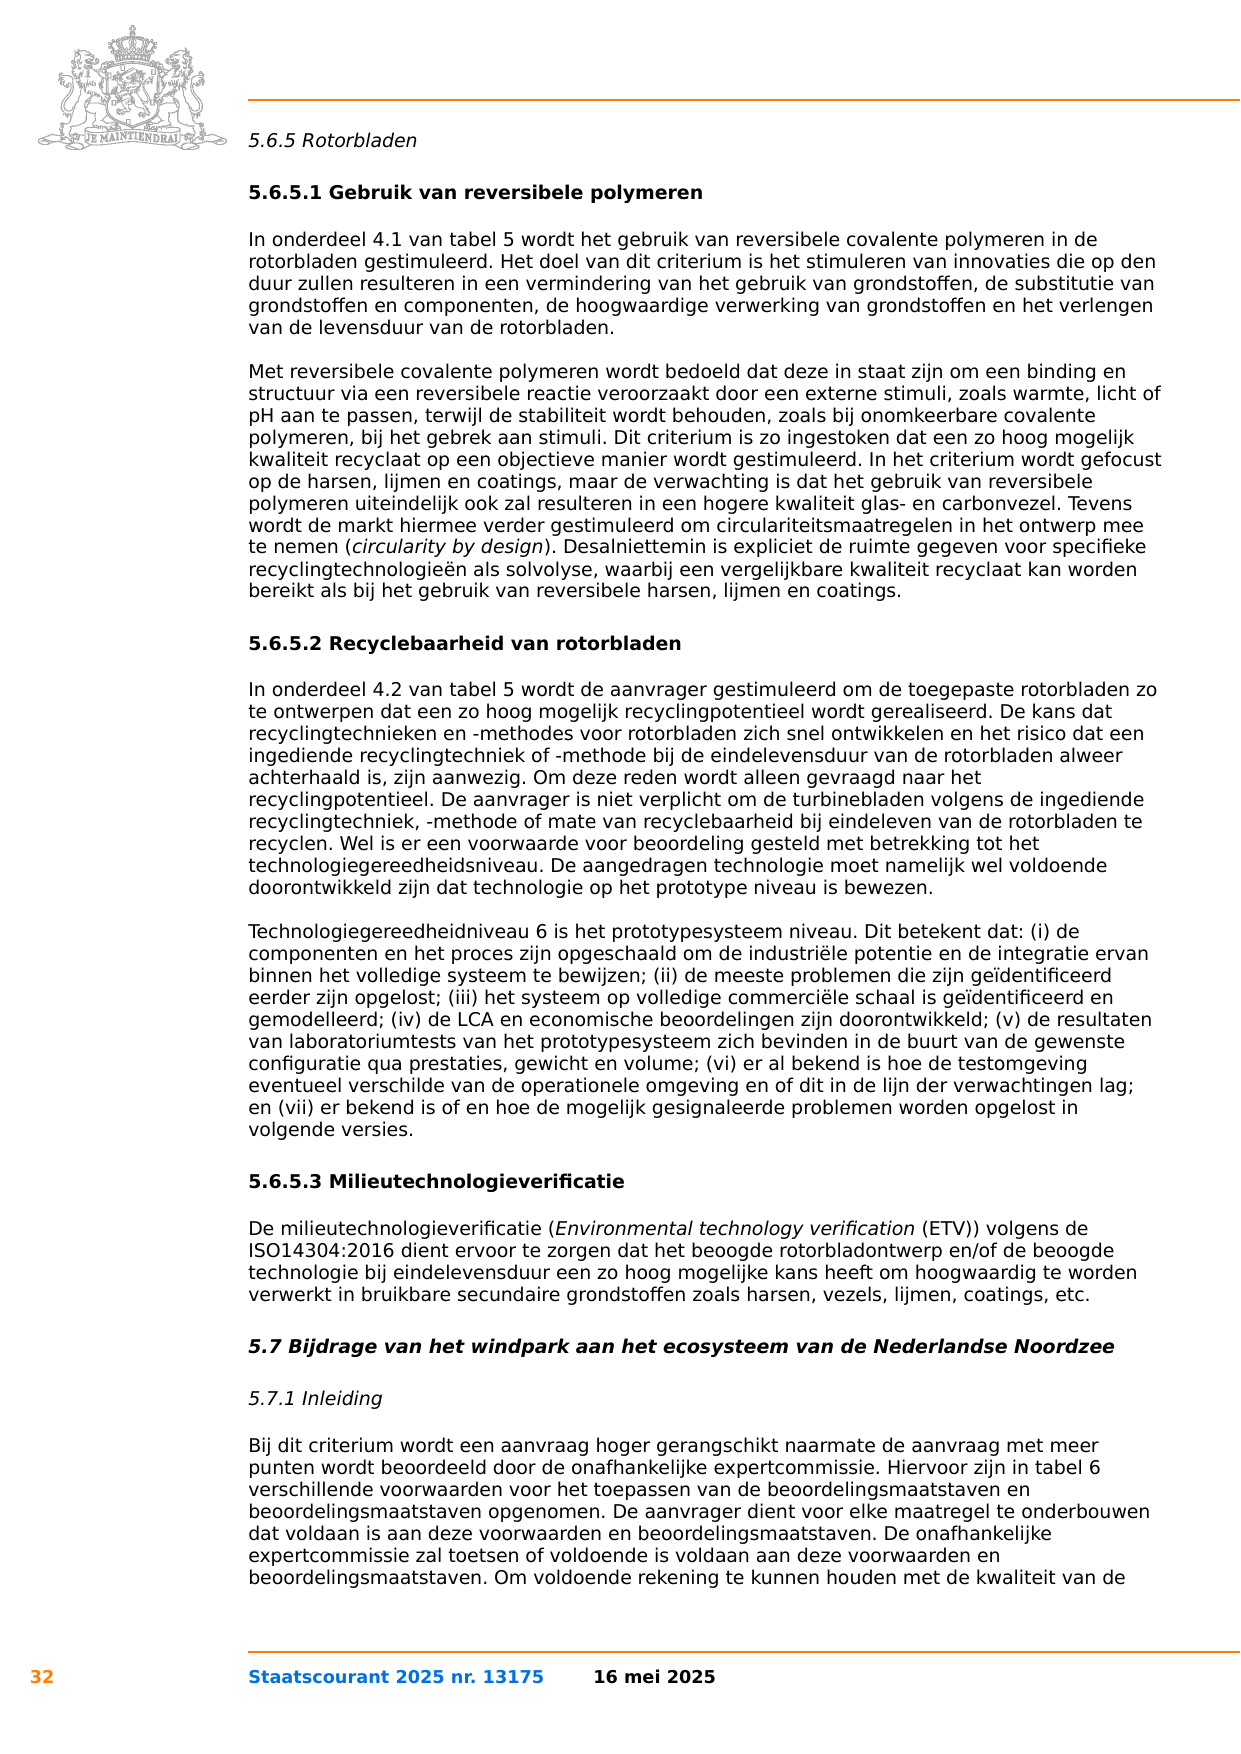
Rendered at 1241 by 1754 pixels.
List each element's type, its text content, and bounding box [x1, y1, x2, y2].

subtitle 5.7.1 Inleiding [248, 1388, 1163, 1410]
subtitle 5.6.5.2 Recyclebaarheid van rotorbladen [248, 632, 1163, 654]
subtitle 5.6.5.1 Gebruik van reversibele polymeren [248, 182, 1163, 204]
subtitle 5.7 Bijdrage van het windpark aan het ecosysteem van de Nederlandse Noordzee [248, 1336, 1163, 1358]
text Met reversibele covalente polymeren wordt bedoeld dat deze in staat zijn om een binding en structuur via een reversibele reactie veroorzaakt door een externe stimuli, zoals warmte, licht of pH aan te passen, terwijl de stabiliteit wordt behouden, zoals bij onomkeerbare covalente polymeren, bij het gebrek aan stimuli. Dit criterium is zo ingestoken dat een zo hoog mogelijk kwaliteit recyclaat op een objectieve manier wordt gestimuleerd. In het criterium wordt gefocust op de harsen, lijmen en coatings, maar de verwachting is dat het gebruik van reversibele polymeren uiteindelijk ook zal resulteren in een hogere kwaliteit glas- en carbonvezel. Tevens wordt de markt hiermee verder gestimuleerd om circulariteitsmaatregelen in het ontwerp mee te nemen (circularity by design). Desalniettemin is expliciet de ruimte gegeven voor specifieke recyclingtechnologieën als solvolyse, waarbij een vergelijkbare kwaliteit recyclaat kan worden bereikt als bij het gebruik van reversibele harsen, lijmen en coatings. [248, 361, 1163, 602]
text In onderdeel 4.2 van tabel 5 wordt de aanvrager gestimuleerd om de toegepaste rotorbladen zo te ontwerpen dat een zo hoog mogelijk recyclingpotentieel wordt gerealiseerd. De kans dat recyclingtechnieken en -methodes voor rotorbladen zich snel ontwikkelen en het risico dat een ingediende recyclingtechniek of -methode bij de eindelevensduur van de rotorbladen alweer achterhaald is, zijn aanwezig. Om deze reden wordt alleen gevraagd naar het recyclingpotentieel. De aanvrager is niet verplicht om de turbinebladen volgens de ingediende recyclingtechniek, -methode of mate van recyclebaarheid bij eindeleven van de rotorbladen te recyclen. Wel is er een voorwaarde voor beoordeling gesteld met betrekking tot het technologiegereedheidsniveau. De aangedragen technologie moet namelijk wel voldoende doorontwikkeld zijn dat technologie op het prototype niveau is bewezen. [248, 679, 1163, 899]
text In onderdeel 4.1 van tabel 5 wordt het gebruik van reversibele covalente polymeren in de rotorbladen gestimuleerd. Het doel van dit criterium is het stimuleren van innovaties die op den duur zullen resulteren in een vermindering van het gebruik van grondstoffen, de substitutie van grondstoffen en componenten, de hoogwaardige verwerking van grondstoffen en het verlengen van de levensduur van de rotorbladen. [248, 229, 1163, 339]
text Technologiegereedheidniveau 6 is het prototypesysteem niveau. Dit betekent dat: (i) de componenten en het proces zijn opgeschaald om de industriële potentie en de integratie ervan binnen het volledige systeem te bewijzen; (ii) de meeste problemen die zijn geïdentificeerd eerder zijn opgelost; (iii) het systeem op volledige commerciële schaal is geïdentificeerd en gemodelleerd; (iv) de LCA en economische beoordelingen zijn doorontwikkeld; (v) de resultaten van laboratoriumtests van het prototypesysteem zich bevinden in de buurt van de gewenste configuratie qua prestaties, gewicht en volume; (vi) er al bekend is hoe de testomgeving eventueel verschilde van de operationele omgeving en of dit in de lijn der verwachtingen lag; en (vii) er bekend is of en hoe de mogelijk gesignaleerde problemen worden opgelost in volgende versies. [248, 921, 1163, 1141]
text Bij dit criterium wordt een aanvraag hoger gerangschikt naarmate de aanvraag met meer punten wordt beoordeeld door de onafhankelijke expertcommissie. Hiervoor zijn in tabel 6 verschillende voorwaarden voor het toepassen van de beoordelingsmaatstaven en beoordelingsmaatstaven opgenomen. De aanvrager dient voor elke maatregel te onderbouwen dat voldaan is aan deze voorwaarden en beoordelingsmaatstaven. De onafhankelijke expertcommissie zal toetsen of voldoende is voldaan aan deze voorwaarden en beoordelingsmaatstaven. Om voldoende rekening te kunnen houden met de kwaliteit van de [248, 1435, 1163, 1588]
picture [38, 25, 227, 150]
subtitle 5.6.5 Rotorbladen [248, 130, 1163, 152]
text De milieutechnologieverificatie (Environmental technology verification (ETV)) volgens de ISO14304:2016 dient ervoor te zorgen dat het beoogde rotorbladontwerp en/of de beoogde technologie bij eindelevensduur een zo hoog mogelijke kans heeft om hoogwaardig te worden verwerkt in bruikbare secundaire grondstoffen zoals harsen, vezels, lijmen, coatings, etc. [248, 1218, 1163, 1306]
subtitle 5.6.5.3 Milieutechnologieverificatie [248, 1171, 1163, 1193]
